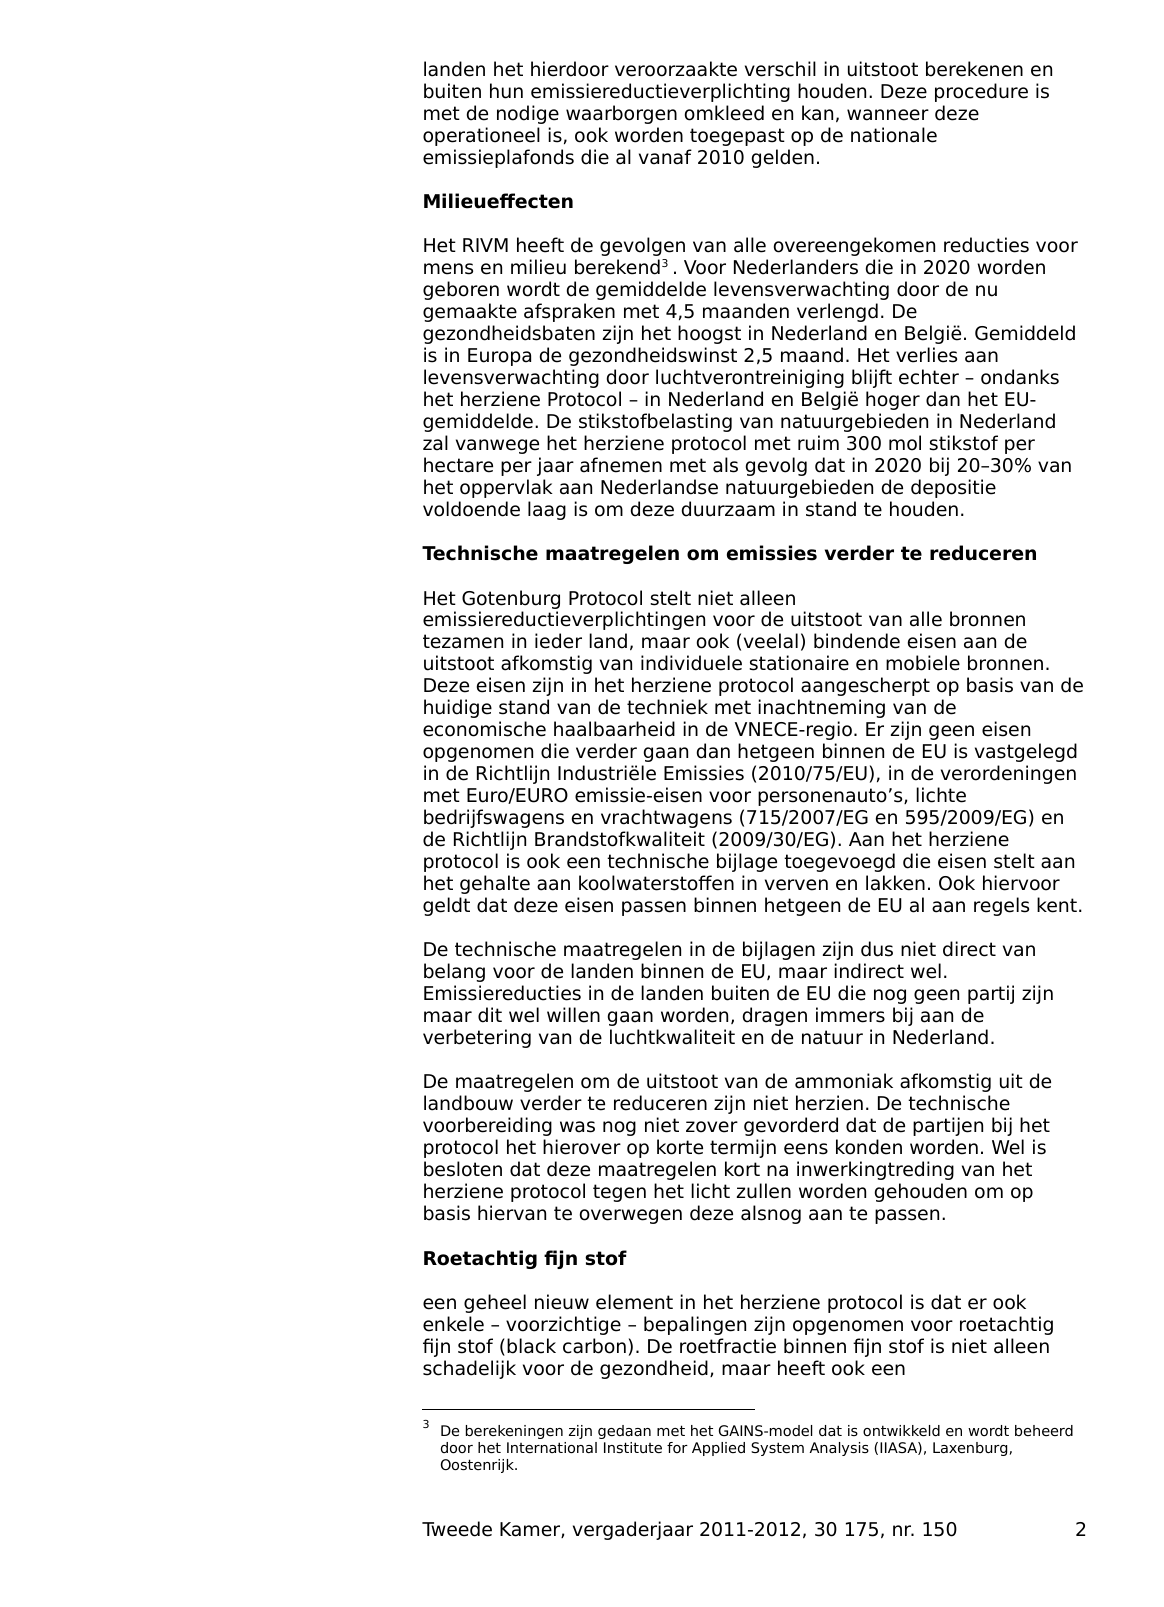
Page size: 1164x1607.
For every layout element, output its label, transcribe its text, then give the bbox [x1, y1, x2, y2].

text De berekeningen zijn gedaan met het GAINS-model dat is ontwikkeld en wordt beheerd door het International Institute for Applied System Analysis (IIASA), Laxenburg, Oostenrijk. [422, 1418, 1087, 1474]
text Het RIVM heeft de gevolgen van alle overeengekomen reducties voor mens en milieu berekend. Voor Nederlanders die in 2020 worden geboren wordt de gemiddelde levensverwachting door de nu gemaakte afspraken met 4,5 maanden verlengd. De gezondheidsbaten zijn het hoogst in Nederland en België. Gemiddeld is in Europa de gezondheidswinst 2,5 maand. Het verlies aan levensverwachting door luchtverontreiniging blijft echter – ondanks het herziene Protocol – in Nederland en België hoger dan het EU-gemiddelde. De stikstofbelasting van natuurgebieden in Nederland zal vanwege het herziene protocol met ruim 300 mol stikstof per hectare per jaar afnemen met als gevolg dat in 2020 bij 20–30% van het oppervlak aan Nederlandse natuurgebieden de depositie voldoende laag is om deze duurzaam in stand te houden. [422, 235, 1087, 521]
subtitle Milieueffecten [422, 191, 1087, 213]
subtitle Roetachtig fijn stof [422, 1247, 1087, 1269]
text landen het hierdoor veroorzaakte verschil in uitstoot berekenen en buiten hun emissiereductieverplichting houden. Deze procedure is met de nodige waarborgen omkleed en kan, wanneer deze operationeel is, ook worden toegepast op de nationale emissieplafonds die al vanaf 2010 gelden. [422, 59, 1087, 169]
text De technische maatregelen in de bijlagen zijn dus niet direct van belang voor de landen binnen de EU, maar indirect wel. Emissiereducties in de landen buiten de EU die nog geen partij zijn maar dit wel willen gaan worden, dragen immers bij aan de verbetering van de luchtkwaliteit en de natuur in Nederland. [422, 939, 1087, 1049]
text Het Gotenburg Protocol stelt niet alleen emissiereductieverplichtingen voor de uitstoot van alle bronnen tezamen in ieder land, maar ook (veelal) bindende eisen aan de uitstoot afkomstig van individuele stationaire en mobiele bronnen. Deze eisen zijn in het herziene protocol aangescherpt op basis van de huidige stand van de techniek met inachtneming van de economische haalbaarheid in de VNECE-regio. Er zijn geen eisen opgenomen die verder gaan dan hetgeen binnen de EU is vastgelegd in de Richtlijn Industriële Emissies (2010/75/EU), in de verordeningen met Euro/EURO emissie-eisen voor personenauto’s, lichte bedrijfswagens en vrachtwagens (715/2007/EG en 595/2009/EG) en de Richtlijn Brandstofkwaliteit (2009/30/EG). Aan het herziene protocol is ook een technische bijlage toegevoegd die eisen stelt aan het gehalte aan koolwaterstoffen in verven en lakken. Ook hiervoor geldt dat deze eisen passen binnen hetgeen de EU al aan regels kent. [422, 587, 1087, 917]
text De maatregelen om de uitstoot van de ammoniak afkomstig uit de landbouw verder te reduceren zijn niet herzien. De technische voorbereiding was nog niet zover gevorderd dat de partijen bij het protocol het hierover op korte termijn eens konden worden. Wel is besloten dat deze maatregelen kort na inwerkingtreding van het herziene protocol tegen het licht zullen worden gehouden om op basis hiervan te overwegen deze alsnog aan te passen. [422, 1071, 1087, 1225]
text een geheel nieuw element in het herziene protocol is dat er ook enkele – voorzichtige – bepalingen zijn opgenomen voor roetachtig fijn stof (black carbon). De roetfractie binnen fijn stof is niet alleen schadelijk voor de gezondheid, maar heeft ook een [422, 1292, 1087, 1379]
subtitle Technische maatregelen om emissies verder te reduceren [422, 543, 1087, 565]
